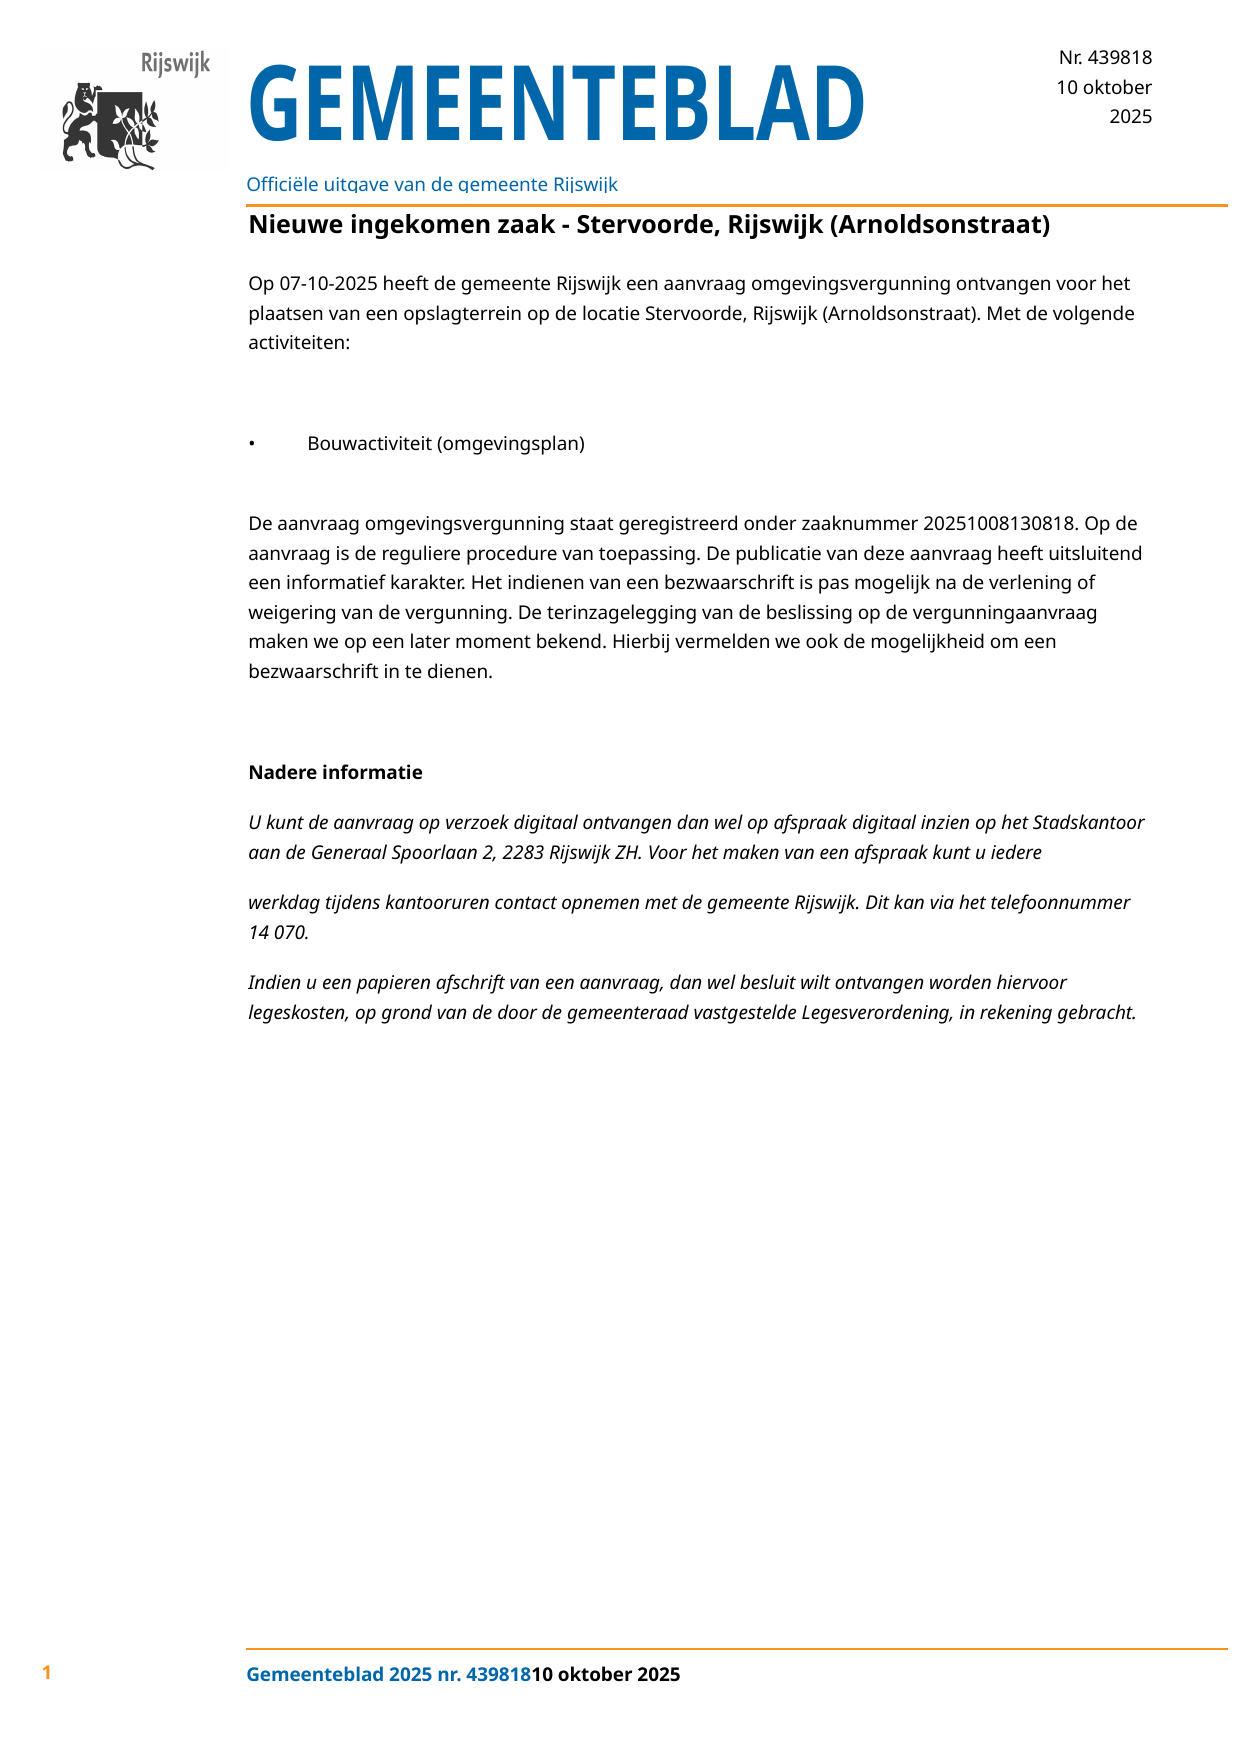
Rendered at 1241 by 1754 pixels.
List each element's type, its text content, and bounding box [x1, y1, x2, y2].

picture [41, 47, 231, 172]
text werkdag tijdens kantooruren contact opnemen met de gemeente Rijswijk. Dit kan via het telefoonnummer 14 070. [248, 889, 1152, 945]
text De aanvraag omgevingsvergunning staat geregistreerd onder zaaknummer 20251008130818. Op de aanvraag is de reguliere procedure van toepassing. De publicatie van deze aanvraag heeft uitsluitend een informatief karakter. Het indienen van een bezwaarschrift is pas mogelijk na de verlening of weigering van de vergunning. De terinzagelegging van de beslissing op de vergunningaanvraag maken we op een later moment bekend. Hierbij vermelden we ook de mogelijkheid om een bezwaarschrift in te dienen. [248, 510, 1152, 684]
text Op 07-10-2025 heeft de gemeente Rijswijk een aanvraag omgevingsvergunning ontvangen voor het plaatsen van een opslagterrein op de locatie Stervoorde, Rijswijk (Arnoldsonstraat). Met de volgende activiteiten: [248, 270, 1152, 355]
text Nadere informatie [248, 759, 1152, 785]
text Indien u een papieren afschrift van een aanvraag, dan wel besluit wilt ontvangen worden hiervoor legeskosten, op grond van de door de gemeenteraad vastgestelde Legesverordening, in rekening gebracht. [248, 969, 1152, 1025]
text U kunt de aanvraag op verzoek digitaal ontvangen dan wel op afspraak digitaal inzien op het Stadskantoor aan de Generaal Spoorlaan 2, 2283 Rijswijk ZH. Voor het maken van een afspraak kunt u iedere [248, 809, 1152, 865]
list Bouwactiviteit (omgevingsplan) [248, 430, 1152, 456]
text Nieuwe ingekomen zaak - Stervoorde, Rijswijk (Arnoldsonstraat) [248, 207, 1152, 241]
